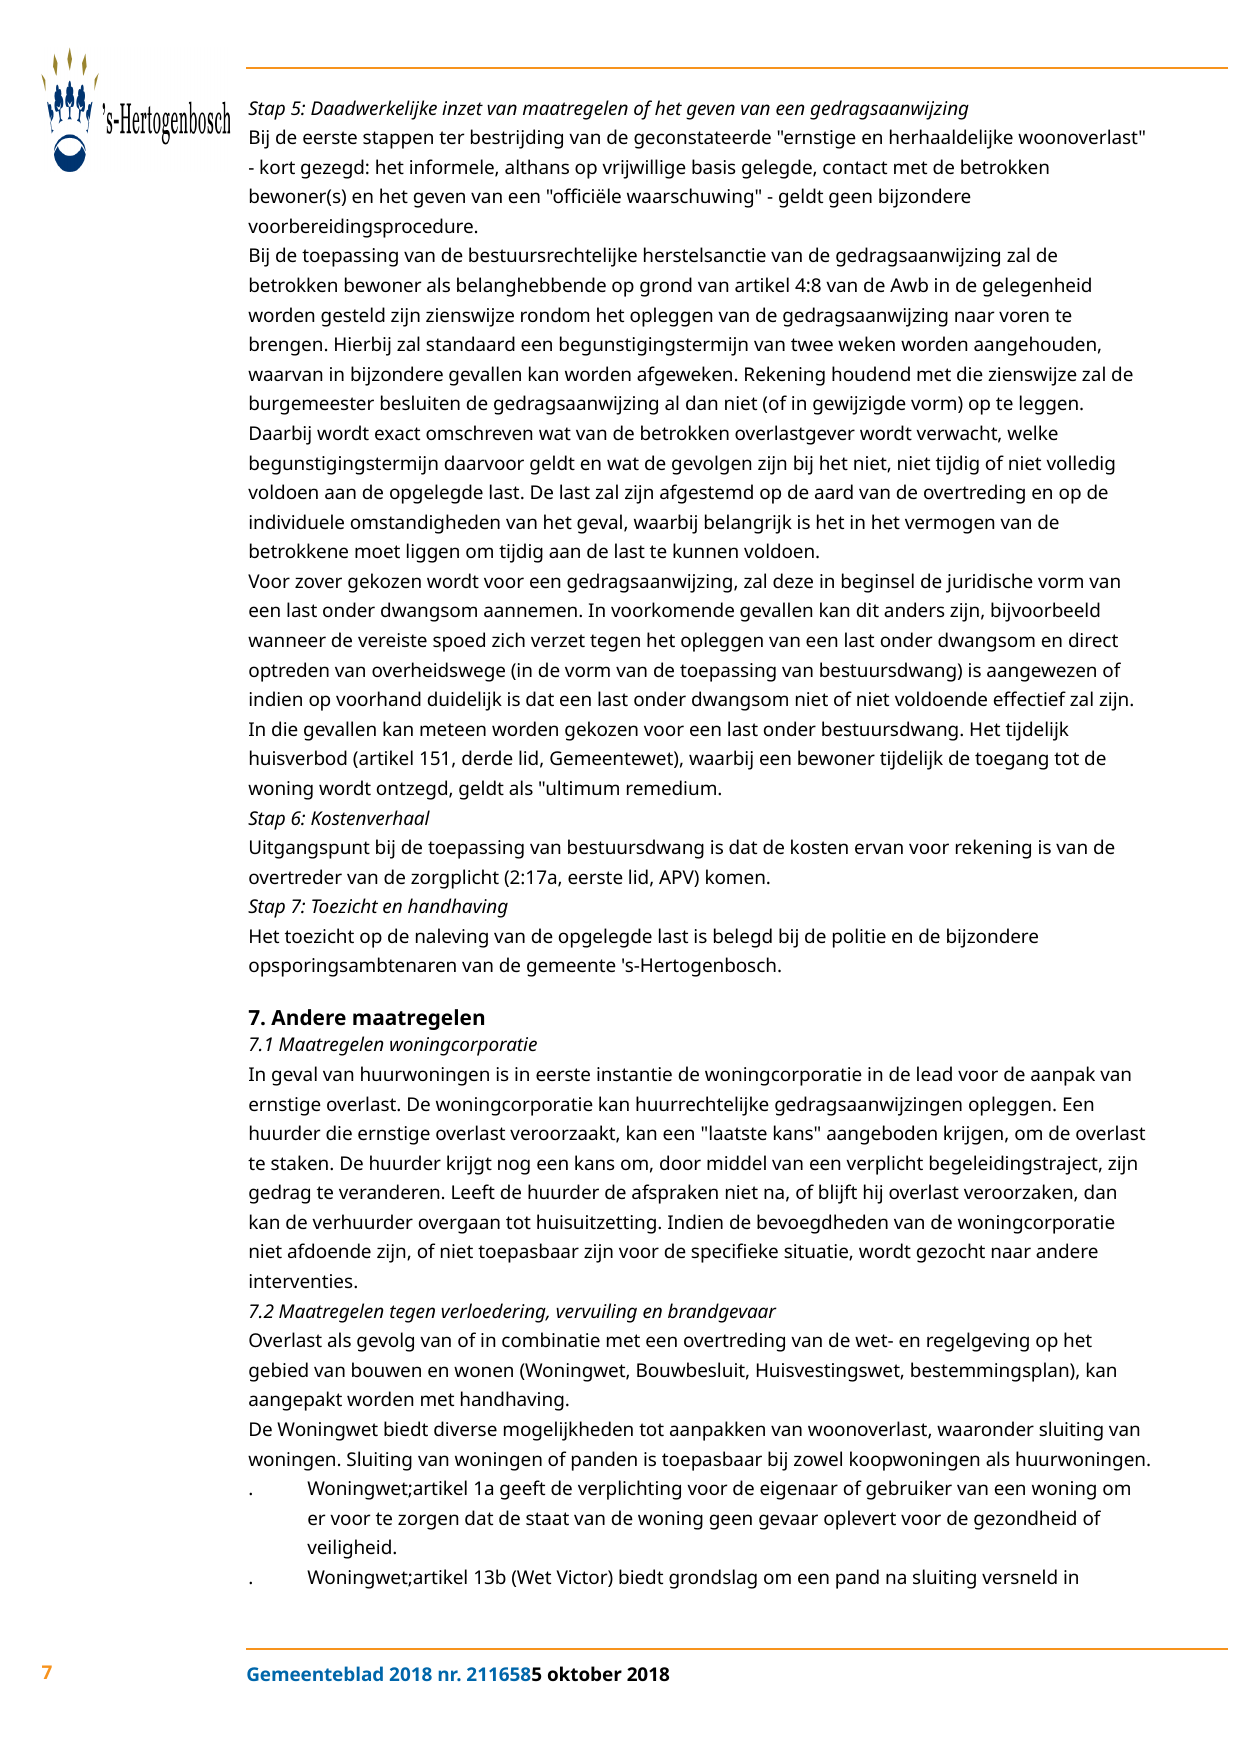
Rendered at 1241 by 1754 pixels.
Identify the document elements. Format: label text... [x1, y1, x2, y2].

text Het toezicht op de naleving van de opgelegde last is belegd bij de politie en de bijzondere opsporingsambtenaren van de gemeente 's-Hertogenbosch. [248, 923, 1152, 978]
text 7. Andere maatregelen [248, 1003, 1152, 1032]
text Bij de toepassing van de bestuursrechtelijke herstelsanctie van de gedragsaanwijzing zal de betrokken bewoner als belanghebbende op grond van artikel 4:8 van de Awb in de gelegenheid worden gesteld zijn zienswijze rondom het opleggen van de gedragsaanwijzing naar voren te brengen. Hierbij zal standaard een begunstigingstermijn van twee weken worden aangehouden, waarvan in bijzondere gevallen kan worden afgeweken. Rekening houdend met die zienswijze zal de burgemeester besluiten de gedragsaanwijzing al dan niet (of in gewijzigde vorm) op te leggen. Daarbij wordt exact omschreven wat van de betrokken overlastgever wordt verwacht, welke begunstigingstermijn daarvoor geldt en wat de gevolgen zijn bij het niet, niet tijdig of niet volledig voldoen aan de opgelegde last. De last zal zijn afgestemd op de aard van de overtreding en op de individuele omstandigheden van het geval, waarbij belangrijk is het in het vermogen van de betrokkene moet liggen om tijdig aan de last te kunnen voldoen. [248, 243, 1152, 564]
list Woningwet;artikel 13b (Wet Victor) biedt grondslag om een pand na sluiting versneld in [248, 1564, 1152, 1590]
text Stap 6: Kostenverhaal [248, 805, 1152, 831]
text Bij de eerste stappen ter bestrijding van de geconstateerde "ernstige en herhaaldelijke woonoverlast" - kort gezegd: het informele, althans op vrijwillige basis gelegde, contact met de betrokken bewoner(s) en het geven van een "officiële waarschuwing" - geldt geen bijzondere voorbereidingsprocedure. [248, 124, 1152, 239]
text Stap 5: Daadwerkelijke inzet van maatregelen of het geven van een gedragsaanwijzing [248, 95, 1152, 121]
text De Woningwet biedt diverse mogelijkheden tot aanpakken van woonoverlast, waaronder sluiting van woningen. Sluiting van woningen of panden is toepasbaar bij zowel koopwoningen als huurwoningen. [248, 1416, 1152, 1471]
picture [41, 47, 231, 172]
text Overlast als gevolg van of in combinatie met een overtreding van de wet- en regelgeving op het gebied van bouwen en wonen (Woningwet, Bouwbesluit, Huisvestingswet, bestemmingsplan), kan aangepakt worden met handhaving. [248, 1327, 1152, 1412]
text 7.2 Maatregelen tegen verloedering, vervuiling en brandgevaar [248, 1298, 1152, 1323]
text Stap 7: Toezicht en handhaving [248, 893, 1152, 919]
text Voor zover gekozen wordt voor een gedragsaanwijzing, zal deze in beginsel de juridische vorm van een last onder dwangsom aannemen. In voorkomende gevallen kan dit anders zijn, bijvoorbeeld wanneer de vereiste spoed zich verzet tegen het opleggen van een last onder dwangsom en direct optreden van overheidswege (in de vorm van de toepassing van bestuursdwang) is aangewezen of indien op voorhand duidelijk is dat een last onder dwangsom niet of niet voldoende effectief zal zijn. In die gevallen kan meteen worden gekozen voor een last onder bestuursdwang. Het tijdelijk huisverbod (artikel 151, derde lid, Gemeentewet), waarbij een bewoner tijdelijk de toegang tot de woning wordt ontzegd, geldt als "ultimum remedium. [248, 568, 1152, 801]
list Woningwet;artikel 1a geeft de verplichting voor de eigenaar of gebruiker van een woning om er voor te zorgen dat de staat van de woning geen gevaar oplevert voor de gezondheid of veiligheid. [248, 1475, 1152, 1560]
text Uitgangspunt bij de toepassing van bestuursdwang is dat de kosten ervan voor rekening is van de overtreder van de zorgplicht (2:17a, eerste lid, APV) komen. [248, 834, 1152, 890]
text In geval van huurwoningen is in eerste instantie de woningcorporatie in de lead voor de aanpak van ernstige overlast. De woningcorporatie kan huurrechtelijke gedragsaanwijzingen opleggen. Een huurder die ernstige overlast veroorzaakt, kan een "laatste kans" aangeboden krijgen, om de overlast te staken. De huurder krijgt nog een kans om, door middel van een verplicht begeleidingstraject, zijn gedrag te veranderen. Leeft de huurder de afspraken niet na, of blijft hij overlast veroorzaken, dan kan de verhuurder overgaan tot huisuitzetting. Indien de bevoegdheden van de woningcorporatie niet afdoende zijn, of niet toepasbaar zijn voor de specifieke situatie, wordt gezocht naar andere interventies. [248, 1061, 1152, 1294]
text 7.1 Maatregelen woningcorporatie [248, 1032, 1152, 1057]
